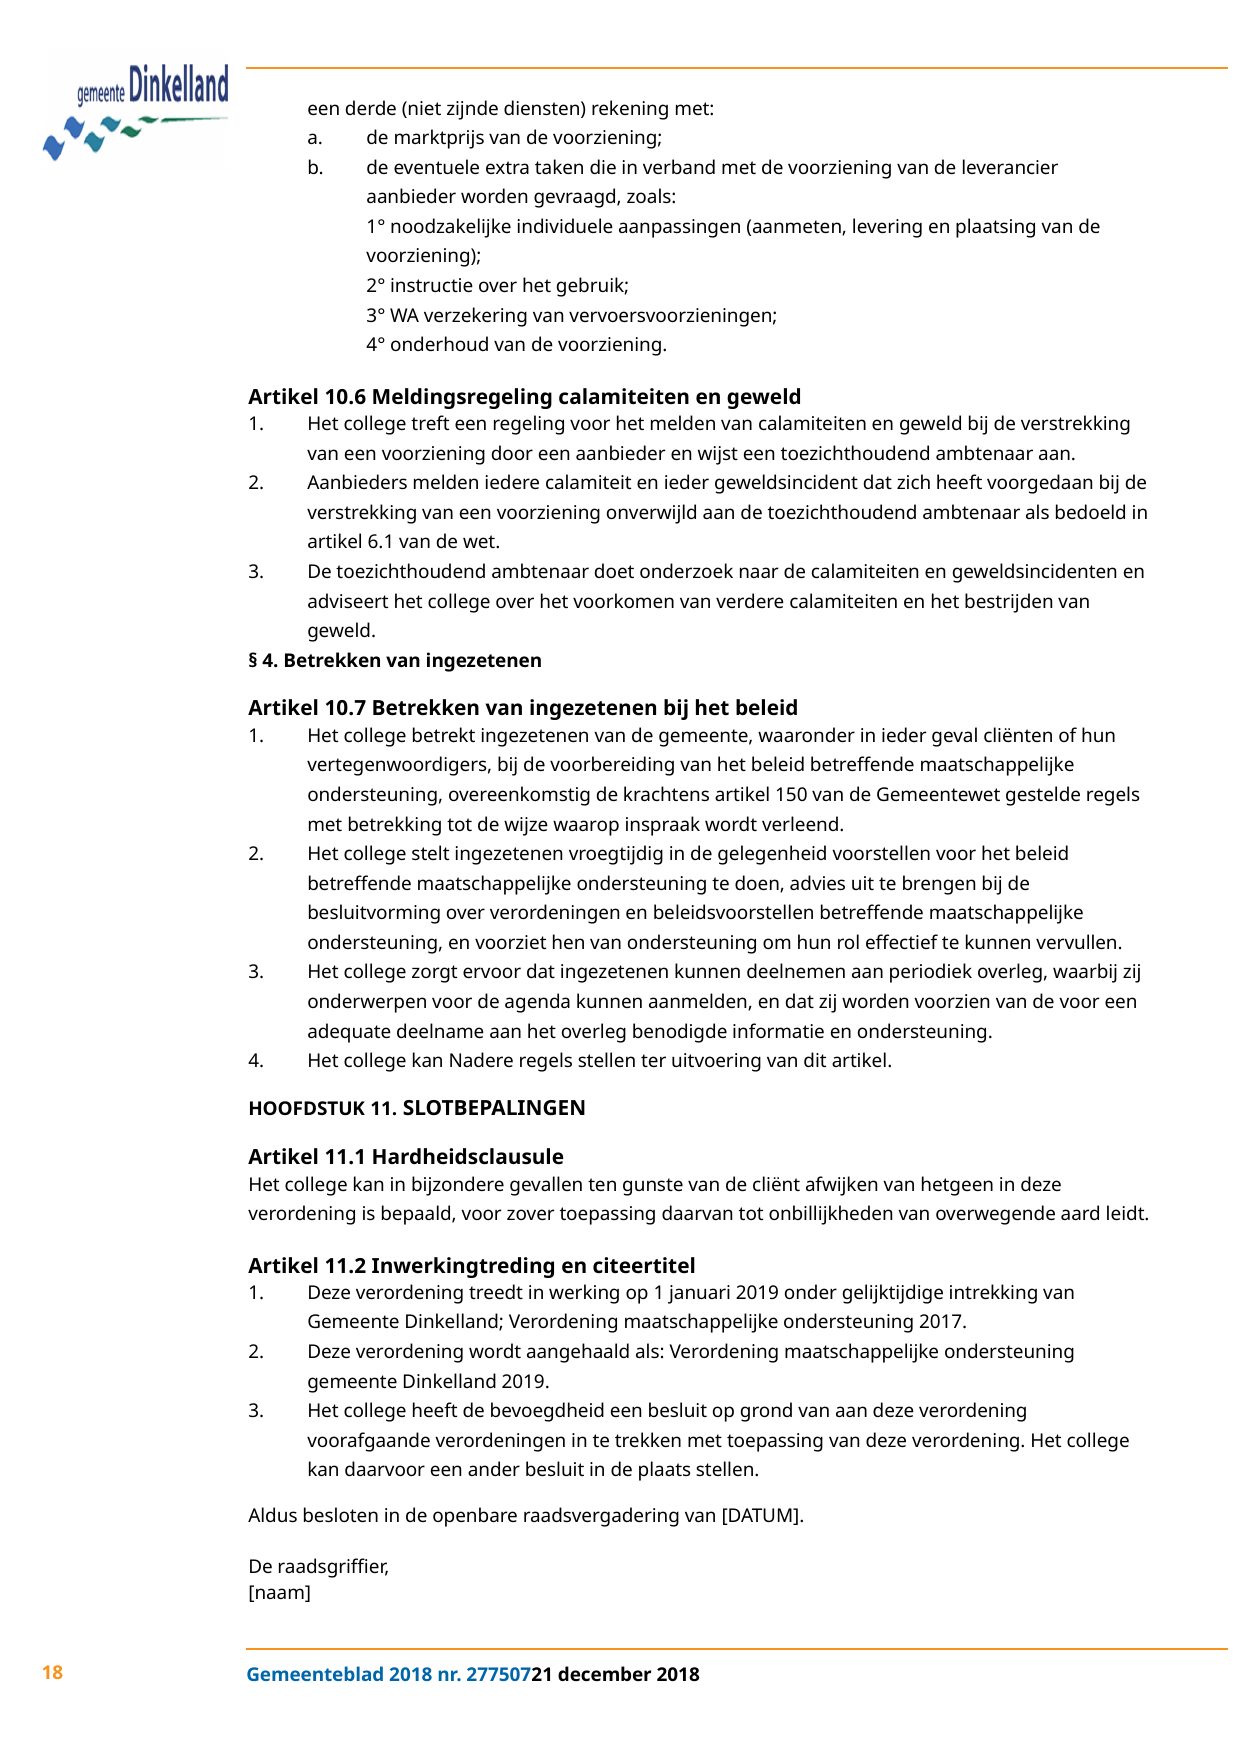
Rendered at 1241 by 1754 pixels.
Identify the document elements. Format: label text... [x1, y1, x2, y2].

list Het college stelt ingezetenen vroegtijdig in de gelegenheid voorstellen voor het beleid betreffende maatschappelijke ondersteuning te doen, advies uit te brengen bij de besluitvorming over verordeningen en beleidsvoorstellen betreffende maatschappelijke ondersteuning, en voorziet hen van ondersteuning om hun rol effectief te kunnen vervullen. [248, 840, 1152, 955]
text Artikel 10.7 Betrekken van ingezetenen bij het beleid [248, 693, 1152, 722]
text [naam] [248, 1579, 1152, 1605]
text De raadsgriffier, [248, 1554, 1152, 1579]
list Het college treft een regeling voor het melden van calamiteiten en geweld bij de verstrekking van een voorziening door een aanbieder en wijst een toezichthoudend ambtenaar aan. [248, 410, 1152, 466]
text § 4. Betrekken van ingezetenen [248, 647, 1152, 673]
picture [41, 47, 231, 172]
text Aldus besloten in de openbare raadsvergadering van [DATUM]. [248, 1502, 1152, 1528]
text Artikel 11.1 Hardheidsclausule [248, 1142, 1152, 1171]
text HOOFDSTUK 11. SLOTBEPALINGEN [248, 1093, 1152, 1121]
list De toezichthoudend ambtenaar doet onderzoek naar de calamiteiten en geweldsincidenten en adviseert het college over het voorkomen van verdere calamiteiten en het bestrijden van geweld. [248, 558, 1152, 643]
text Artikel 10.6 Meldingsregeling calamiteiten en geweld [248, 382, 1152, 410]
list de eventuele extra taken die in verband met de voorziening van de leverancier aanbieder worden gevraagd, zoals: [307, 154, 1152, 209]
list Het college betrekt ingezetenen van de gemeente, waaronder in ieder geval cliënten of hun vertegenwoordigers, bij de voorbereiding van het beleid betreffende maatschappelijke ondersteuning, overeenkomstig de krachtens artikel 150 van de Gemeentewet gestelde regels met betrekking tot de wijze waarop inspraak wordt verleend. [248, 722, 1152, 836]
list Deze verordening wordt aangehaald als: Verordening maatschappelijke ondersteuning gemeente Dinkelland 2019. [248, 1338, 1152, 1394]
list 2° instructie over het gebruik; [307, 272, 1152, 298]
list 4° onderhoud van de voorziening. [307, 331, 1152, 357]
text Het college kan in bijzondere gevallen ten gunste van de cliënt afwijken van hetgeen in deze verordening is bepaald, voor zover toepassing daarvan tot onbillijkheden van overwegende aard leidt. [248, 1171, 1152, 1226]
list 1° noodzakelijke individuele aanpassingen (aanmeten, levering en plaatsing van de voorziening); [307, 213, 1152, 268]
list Aanbieders melden iedere calamiteit en ieder geweldsincident dat zich heeft voorgedaan bij de verstrekking van een voorziening onverwijld aan de toezichthoudend ambtenaar als bedoeld in artikel 6.1 van de wet. [248, 469, 1152, 554]
list Het college zorgt ervoor dat ingezetenen kunnen deelnemen aan periodiek overleg, waarbij zij onderwerpen voor de agenda kunnen aanmelden, en dat zij worden voorzien van de voor een adequate deelname aan het overleg benodigde informatie en ondersteuning. [248, 959, 1152, 1043]
list de marktprijs van de voorziening; [307, 124, 1152, 150]
list Het college kan Nadere regels stellen ter uitvoering van dit artikel. [248, 1047, 1152, 1073]
list 3° WA verzekering van vervoersvoorzieningen; [307, 302, 1152, 328]
list Het college heeft de bevoegdheid een besluit op grond van aan deze verordening voorafgaande verordeningen in te trekken met toepassing van deze verordening. Het college kan daarvoor een ander besluit in de plaats stellen. [248, 1397, 1152, 1482]
list een derde (niet zijnde diensten) rekening met: [248, 95, 1152, 121]
list Deze verordening treedt in werking op 1 januari 2019 onder gelijktijdige intrekking van Gemeente Dinkelland; Verordening maatschappelijke ondersteuning 2017. [248, 1279, 1152, 1334]
text Artikel 11.2 Inwerkingtreding en citeertitel [248, 1251, 1152, 1279]
